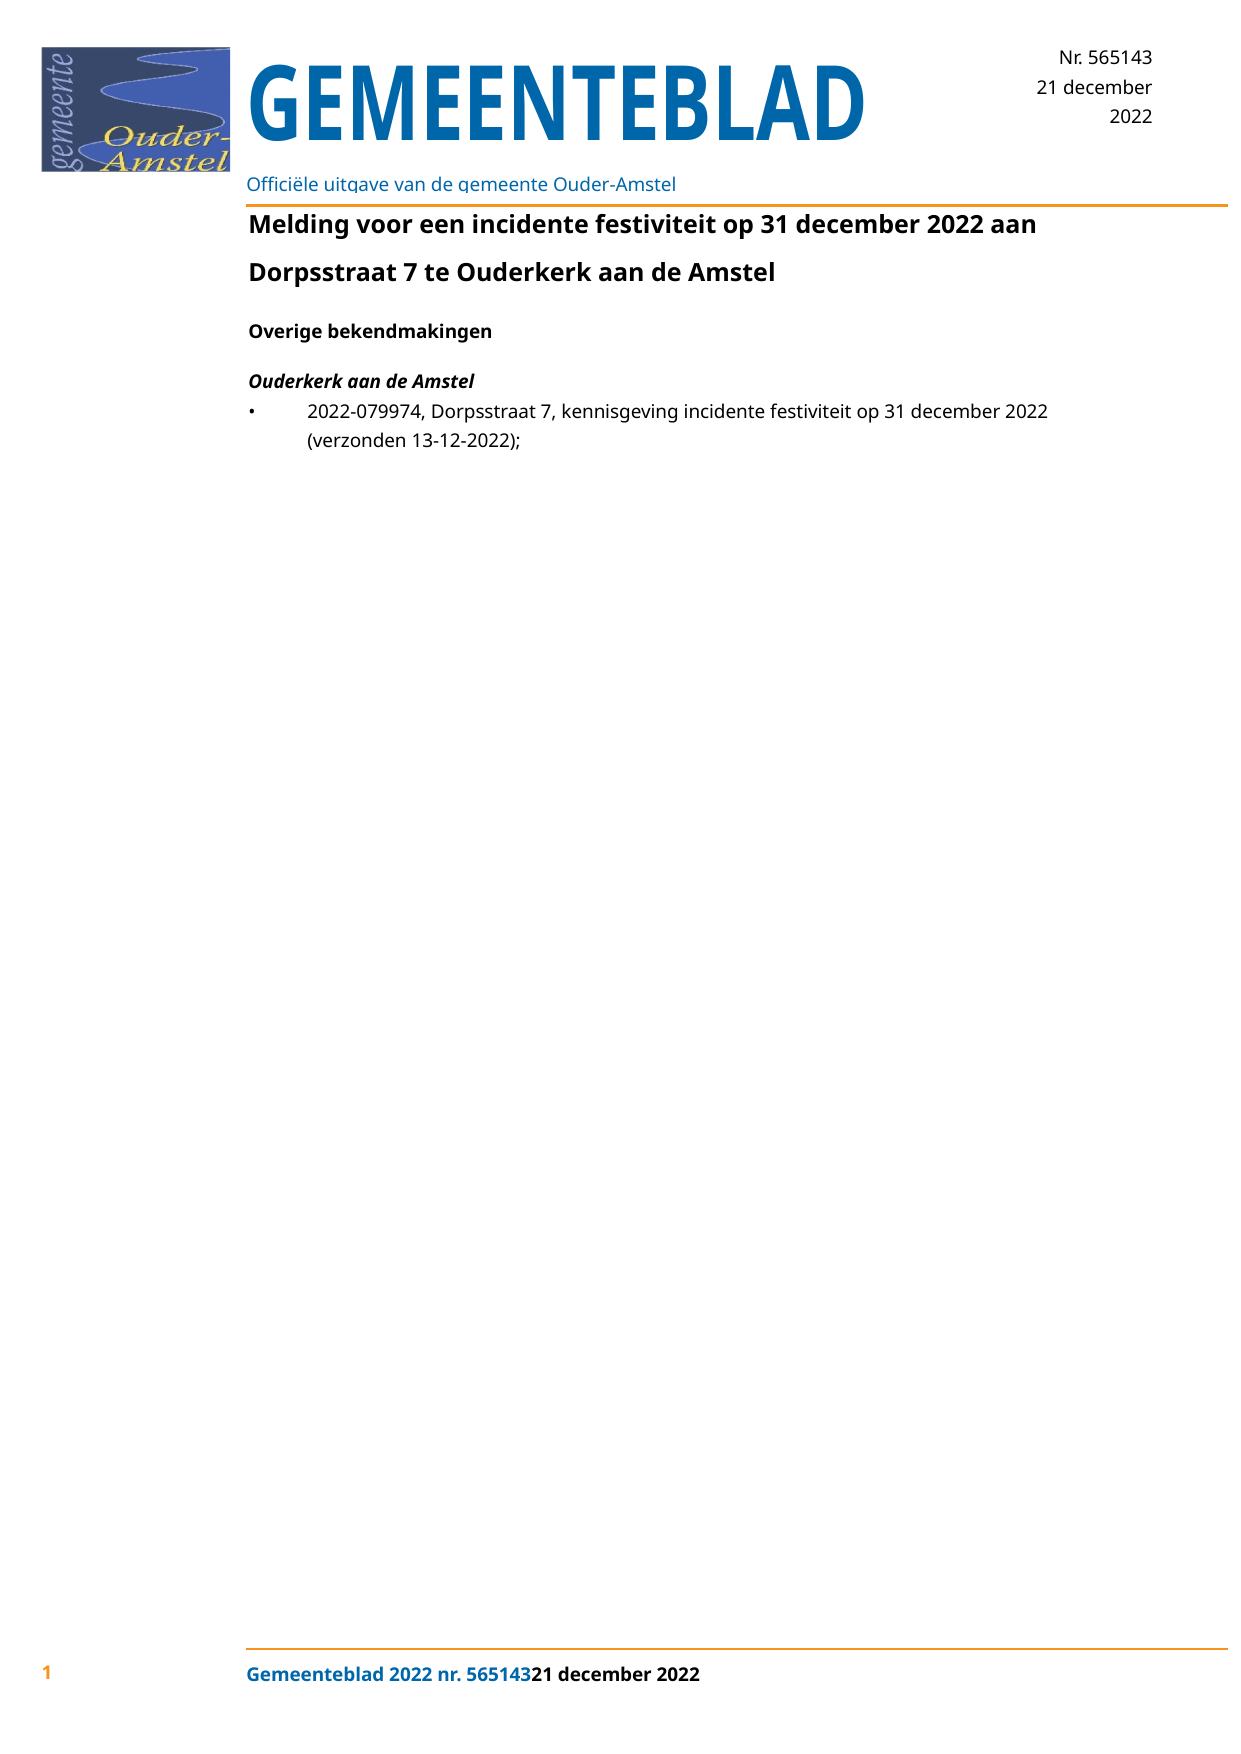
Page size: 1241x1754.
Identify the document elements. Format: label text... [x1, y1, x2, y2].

list 2022-079974, Dorpsstraat 7, kennisgeving incidente festiviteit op 31 december 2022 (verzonden 13-12-2022); [248, 398, 1152, 453]
text Overige bekendmakingen [248, 318, 1152, 344]
text Melding voor een incidente festiviteit op 31 december 2022 aan Dorpsstraat 7 te Ouderkerk aan de Amstel [248, 207, 1152, 288]
text Ouderkerk aan de Amstel [248, 368, 1152, 394]
picture [41, 47, 231, 172]
